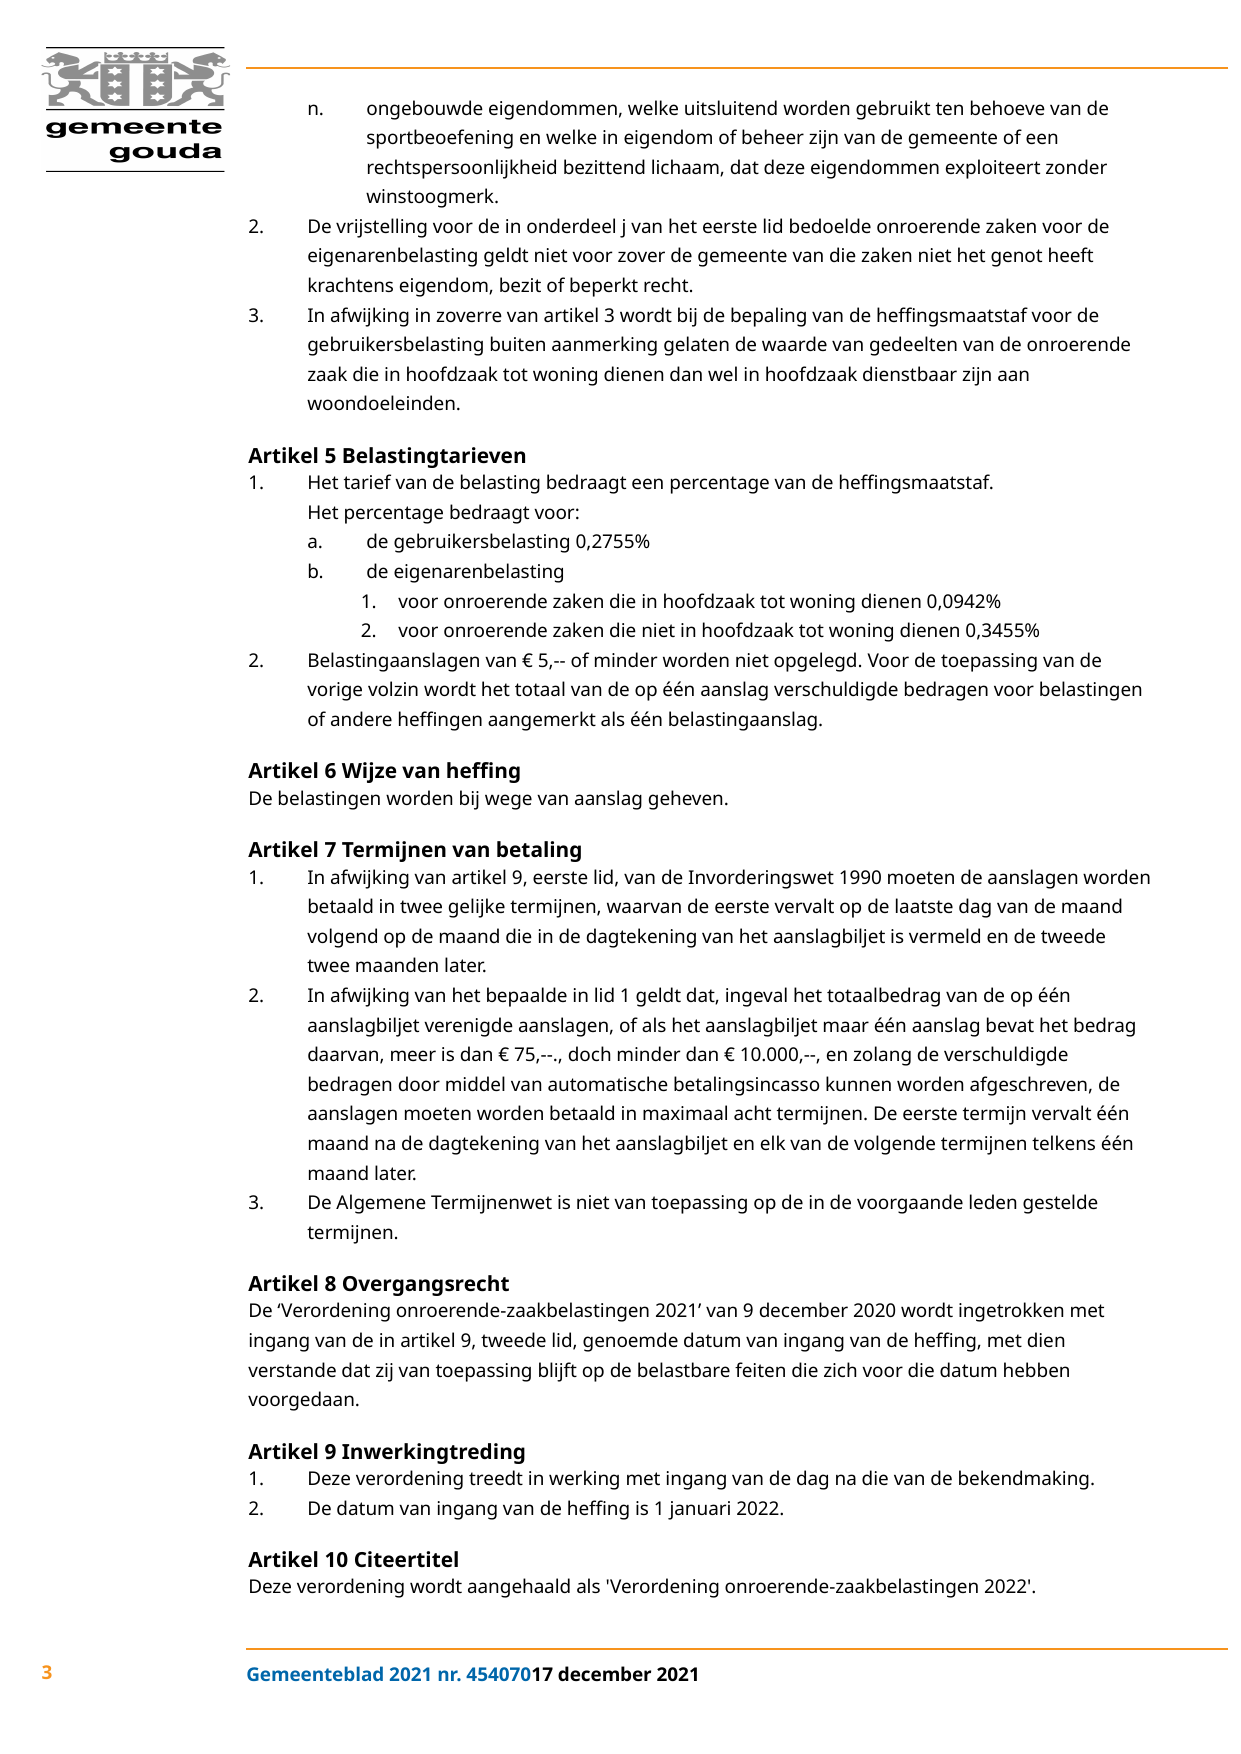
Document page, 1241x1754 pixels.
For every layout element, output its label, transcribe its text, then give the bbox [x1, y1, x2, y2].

text Artikel 9 Inwerkingtreding [248, 1437, 1152, 1465]
list In afwijking van het bepaalde in lid 1 geldt dat, ingeval het totaalbedrag van de op één aanslagbiljet verenigde aanslagen, of als het aanslagbiljet maar één aanslag bevat het bedrag daarvan, meer is dan € 75,--., doch minder dan € 10.000,--, en zolang de verschuldigde bedragen door middel van automatische betalingsincasso kunnen worden afgeschreven, de aanslagen moeten worden betaald in maximaal acht termijnen. De eerste termijn vervalt één maand na de dagtekening van het aanslagbiljet en elk van de volgende termijnen telkens één maand later. [248, 982, 1152, 1185]
text Artikel 5 Belastingtarieven [248, 441, 1152, 469]
list In afwijking van artikel 9, eerste lid, van de Invorderingswet 1990 moeten de aanslagen worden betaald in twee gelijke termijnen, waarvan de eerste vervalt op de laatste dag van de maand volgend op de maand die in de dagtekening van het aanslagbiljet is vermeld en de tweede twee maanden later. [248, 864, 1152, 978]
list Het percentage bedraagt voor: [248, 499, 1152, 525]
list Belastingaanslagen van € 5,-- of minder worden niet opgelegd. Voor de toepassing van de vorige volzin wordt het totaal van de op één aanslag verschuldigde bedragen voor belastingen of andere heffingen aangemerkt als één belastingaanslag. [248, 647, 1152, 732]
list In afwijking in zoverre van artikel 3 wordt bij de bepaling van de heffingsmaatstaf voor de gebruikersbelasting buiten aanmerking gelaten de waarde van gedeelten van de onroerende zaak die in hoofdzaak tot woning dienen dan wel in hoofdzaak dienstbaar zijn aan woondoeleinden. [248, 302, 1152, 416]
text Artikel 10 Citeertitel [248, 1545, 1152, 1574]
text Artikel 7 Termijnen van betaling [248, 835, 1152, 864]
list De Algemene Termijnenwet is niet van toepassing op de in de voorgaande leden gestelde termijnen. [248, 1189, 1152, 1244]
text Artikel 8 Overgangsrecht [248, 1269, 1152, 1298]
list ongebouwde eigendommen, welke uitsluitend worden gebruikt ten behoeve van de sportbeoefening en welke in eigendom of beheer zijn van de gemeente of een rechtspersoonlijkheid bezittend lichaam, dat deze eigendommen exploiteert zonder winstoogmerk. [307, 95, 1152, 209]
list voor onroerende zaken die in hoofdzaak tot woning dienen 0,0942% [361, 588, 1152, 613]
list De datum van ingang van de heffing is 1 januari 2022. [248, 1495, 1152, 1521]
text De belastingen worden bij wege van aanslag geheven. [248, 785, 1152, 811]
text Artikel 6 Wijze van heffing [248, 757, 1152, 785]
list Deze verordening treedt in werking met ingang van de dag na die van de bekendmaking. [248, 1465, 1152, 1491]
list De vrijstelling voor de in onderdeel j van het eerste lid bedoelde onroerende zaken voor de eigenarenbelasting geldt niet voor zover de gemeente van die zaken niet het genot heeft krachtens eigendom, bezit of beperkt recht. [248, 213, 1152, 298]
text Deze verordening wordt aangehaald als 'Verordening onroerende-zaakbelastingen 2022'. [248, 1574, 1152, 1599]
picture [41, 47, 231, 172]
list de eigenarenbelasting [307, 558, 1152, 584]
list Het tarief van de belasting bedraagt een percentage van de heffingsmaatstaf. [248, 469, 1152, 495]
list voor onroerende zaken die niet in hoofdzaak tot woning dienen 0,3455% [361, 617, 1152, 643]
text De ‘Verordening onroerende-zaakbelastingen 2021’ van 9 december 2020 wordt ingetrokken met ingang van de in artikel 9, tweede lid, genoemde datum van ingang van de heffing, met dien verstande dat zij van toepassing blijft op de belastbare feiten die zich voor die datum hebben voorgedaan. [248, 1298, 1152, 1412]
list de gebruikersbelasting 0,2755% [307, 529, 1152, 554]
